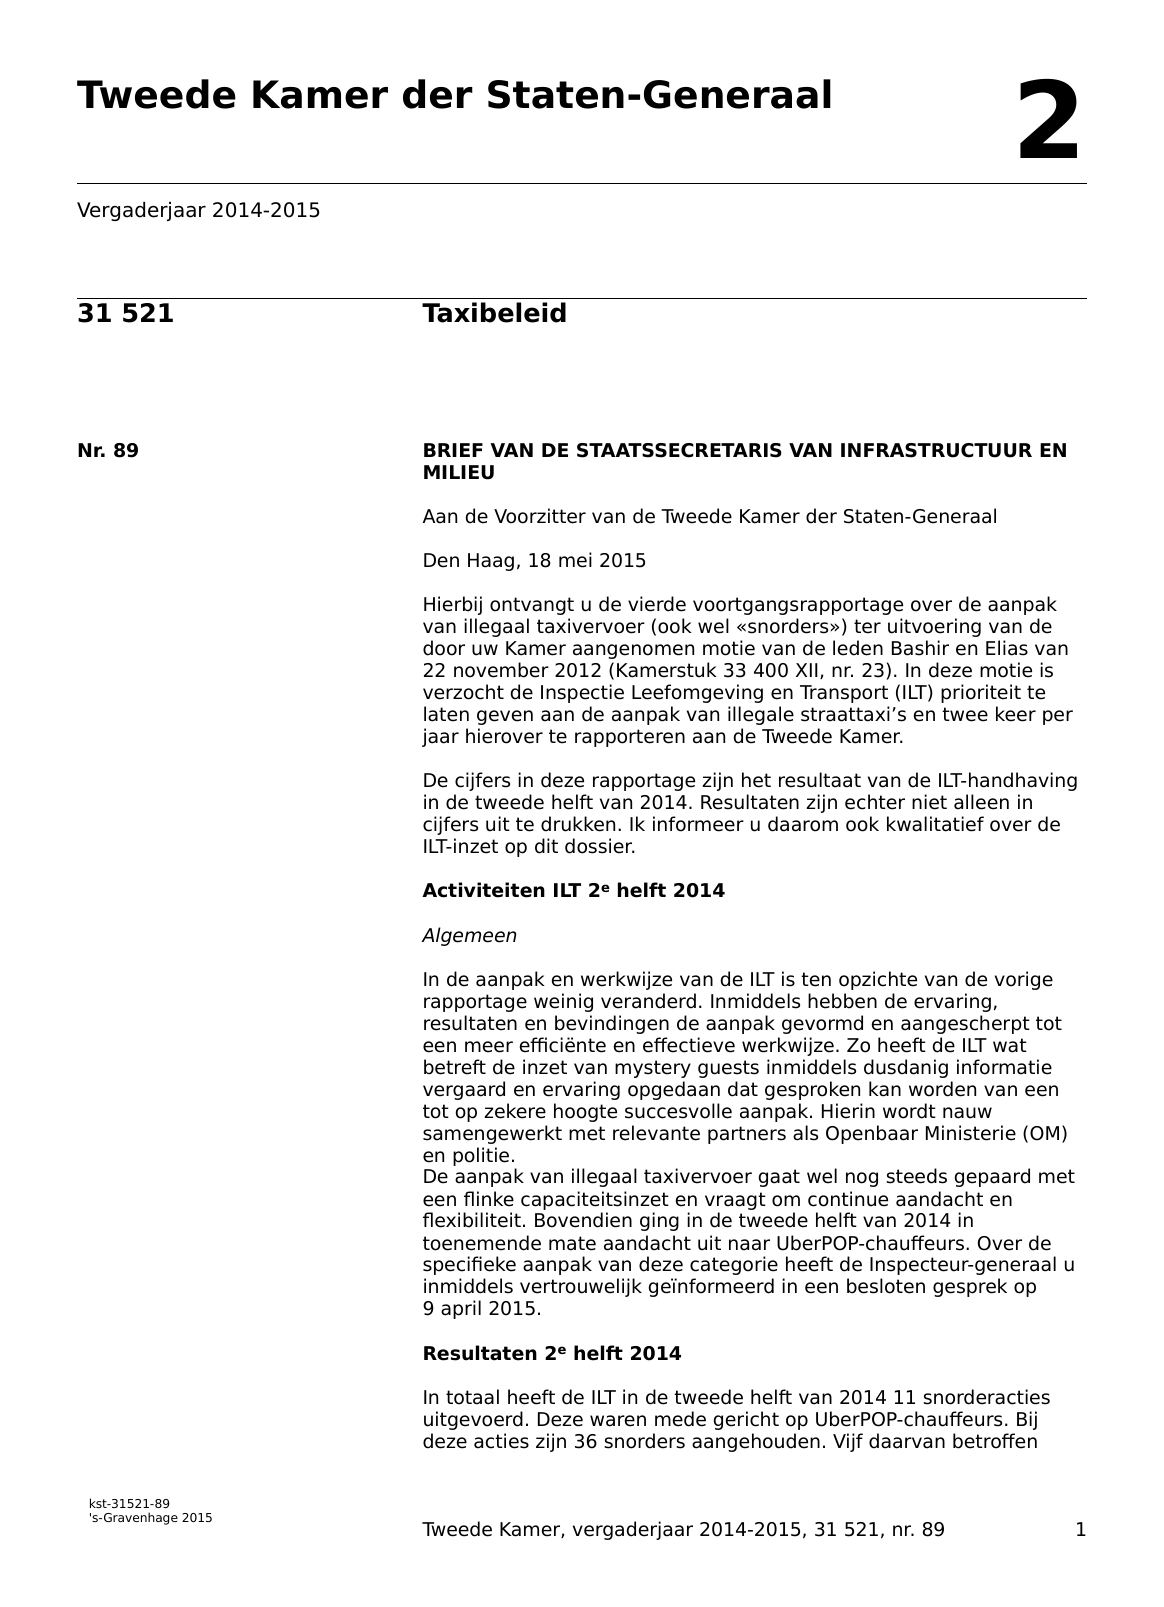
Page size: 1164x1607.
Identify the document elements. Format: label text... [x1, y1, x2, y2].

text 's-Gravenhage 2015 [88, 1511, 323, 1525]
table_cell Vergaderjaar 2014-2015 [77, 184, 1087, 298]
text In totaal heeft de ILT in de tweede helft van 2014 11 snorderacties uitgevoerd. Deze waren mede gericht op UberPOP-chauffeurs. Bij deze acties zijn 36 snorders aangehouden. Vijf daarvan betroffen [422, 1387, 1087, 1453]
text kst-31521-89 [88, 1497, 323, 1511]
table_header Tweede Kamer der Staten-Generaal [77, 59, 886, 183]
subtitle 31 521 Taxibeleid [77, 299, 1087, 329]
text In de aanpak en werkwijze van de ILT is ten opzichte van de vorige rapportage weinig veranderd. Inmiddels hebben de ervaring, resultaten en bevindingen de aanpak gevormd en aangescherpt tot een meer efficiënte en effectieve werkwijze. Zo heeft de ILT wat betreft de inzet van mystery guests inmiddels dusdanig informatie vergaard en ervaring opgedaan dat gesproken kan worden van een tot op zekere hoogte succesvolle aanpak. Hierin wordt nauw samengewerkt met relevante partners als Openbaar Ministerie (OM) en politie. [422, 969, 1087, 1166]
text Den Haag, 18 mei 2015 [422, 550, 1087, 572]
text De aanpak van illegaal taxivervoer gaat wel nog steeds gepaard met een flinke capaciteitsinzet en vraagt om continue aandacht en flexibiliteit. Bovendien ging in de tweede helft van 2014 in toenemende mate aandacht uit naar UberPOP-chauffeurs. Over de specifieke aanpak van deze categorie heeft de Inspecteur-generaal u inmiddels vertrouwelijk geïnformeerd in een besloten gesprek op 9 april 2015. [422, 1166, 1087, 1320]
subtitle Nr. 89 BRIEF VAN DE STAATSSECRETARIS VAN INFRASTRUCTUUR EN MILIEU [77, 440, 1087, 484]
subtitle Activiteiten ILT 2e helft 2014 [422, 880, 1087, 902]
table_header 2 [886, 59, 1087, 183]
text De cijfers in deze rapportage zijn het resultaat van de ILT-handhaving in de tweede helft van 2014. Resultaten zijn echter niet alleen in cijfers uit te drukken. Ik informeer u daarom ook kwalitatief over de ILT-inzet op dit dossier. [422, 770, 1087, 858]
subtitle Resultaten 2e helft 2014 [422, 1342, 1087, 1364]
text Hierbij ontvangt u de vierde voortgangsrapportage over de aanpak van illegaal taxivervoer (ook wel «snorders») ter uitvoering van de door uw Kamer aangenomen motie van de leden Bashir en Elias van 22 november 2012 (Kamerstuk 33 400 XII, nr. 23). In deze motie is verzocht de Inspectie Leefomgeving en Transport (ILT) prioriteit te laten geven aan de aanpak van illegale straattaxi’s en twee keer per jaar hierover te rapporteren aan de Tweede Kamer. [422, 594, 1087, 748]
subtitle Algemeen [422, 924, 1087, 946]
text Aan de Voorzitter van de Tweede Kamer der Staten-Generaal [422, 506, 1087, 528]
